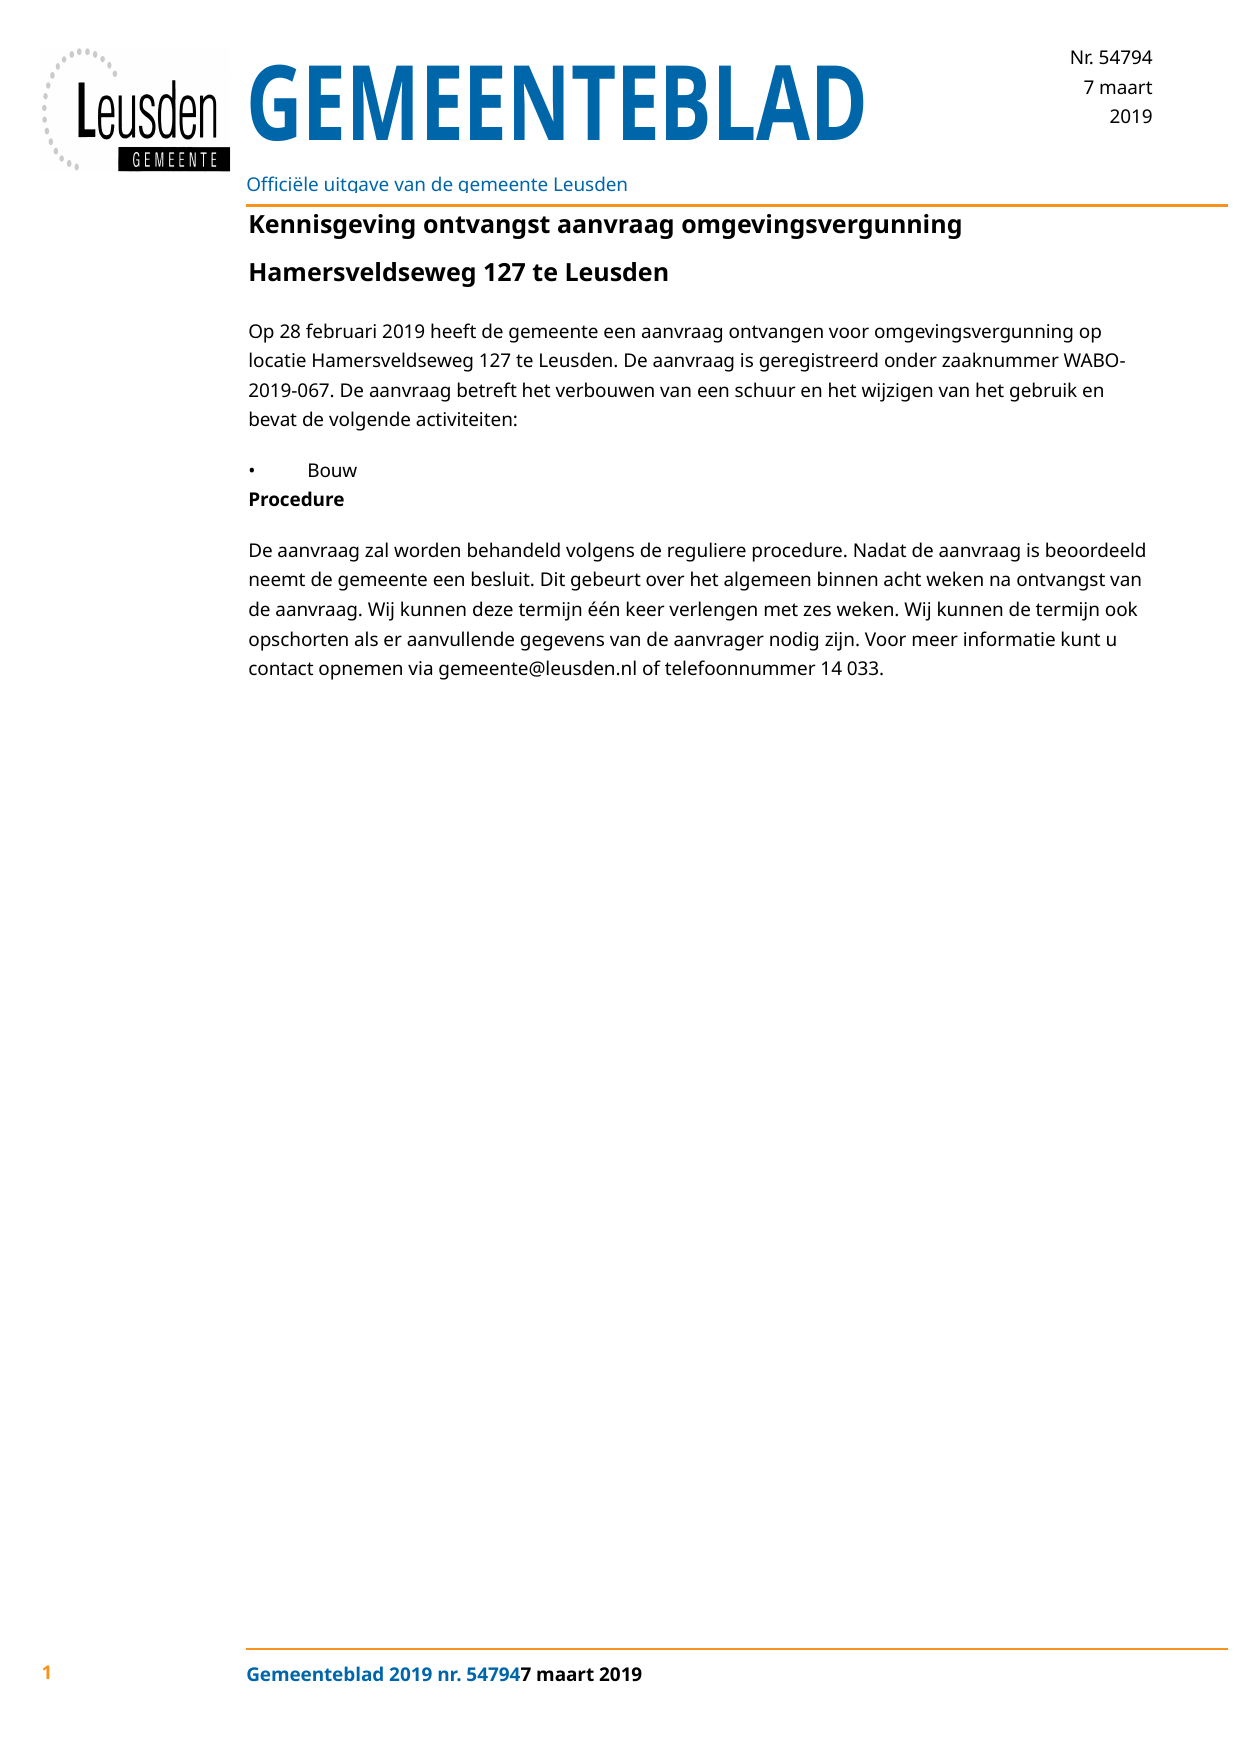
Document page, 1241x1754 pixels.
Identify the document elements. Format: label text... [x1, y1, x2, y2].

text De aanvraag zal worden behandeld volgens de reguliere procedure. Nadat de aanvraag is beoordeeld neemt de gemeente een besluit. Dit gebeurt over het algemeen binnen acht weken na ontvangst van de aanvraag. Wij kunnen deze termijn één keer verlengen met zes weken. Wij kunnen de termijn ook opschorten als er aanvullende gegevens van de aanvrager nodig zijn. Voor meer informatie kunt u contact opnemen via gemeente@leusden.nl of telefoonnummer 14 033. [248, 537, 1152, 681]
text Op 28 februari 2019 heeft de gemeente een aanvraag ontvangen voor omgevingsvergunning op locatie Hamersveldseweg 127 te Leusden. De aanvraag is geregistreerd onder zaaknummer WABO-2019-067. De aanvraag betreft het verbouwen van een schuur en het wijzigen van het gebruik en bevat de volgende activiteiten: [248, 318, 1152, 432]
text Kennisgeving ontvangst aanvraag omgevingsvergunning Hamersveldseweg 127 te Leusden [248, 207, 1152, 288]
picture [41, 47, 231, 172]
text Procedure [248, 487, 1152, 512]
list Bouw [248, 457, 1152, 483]
